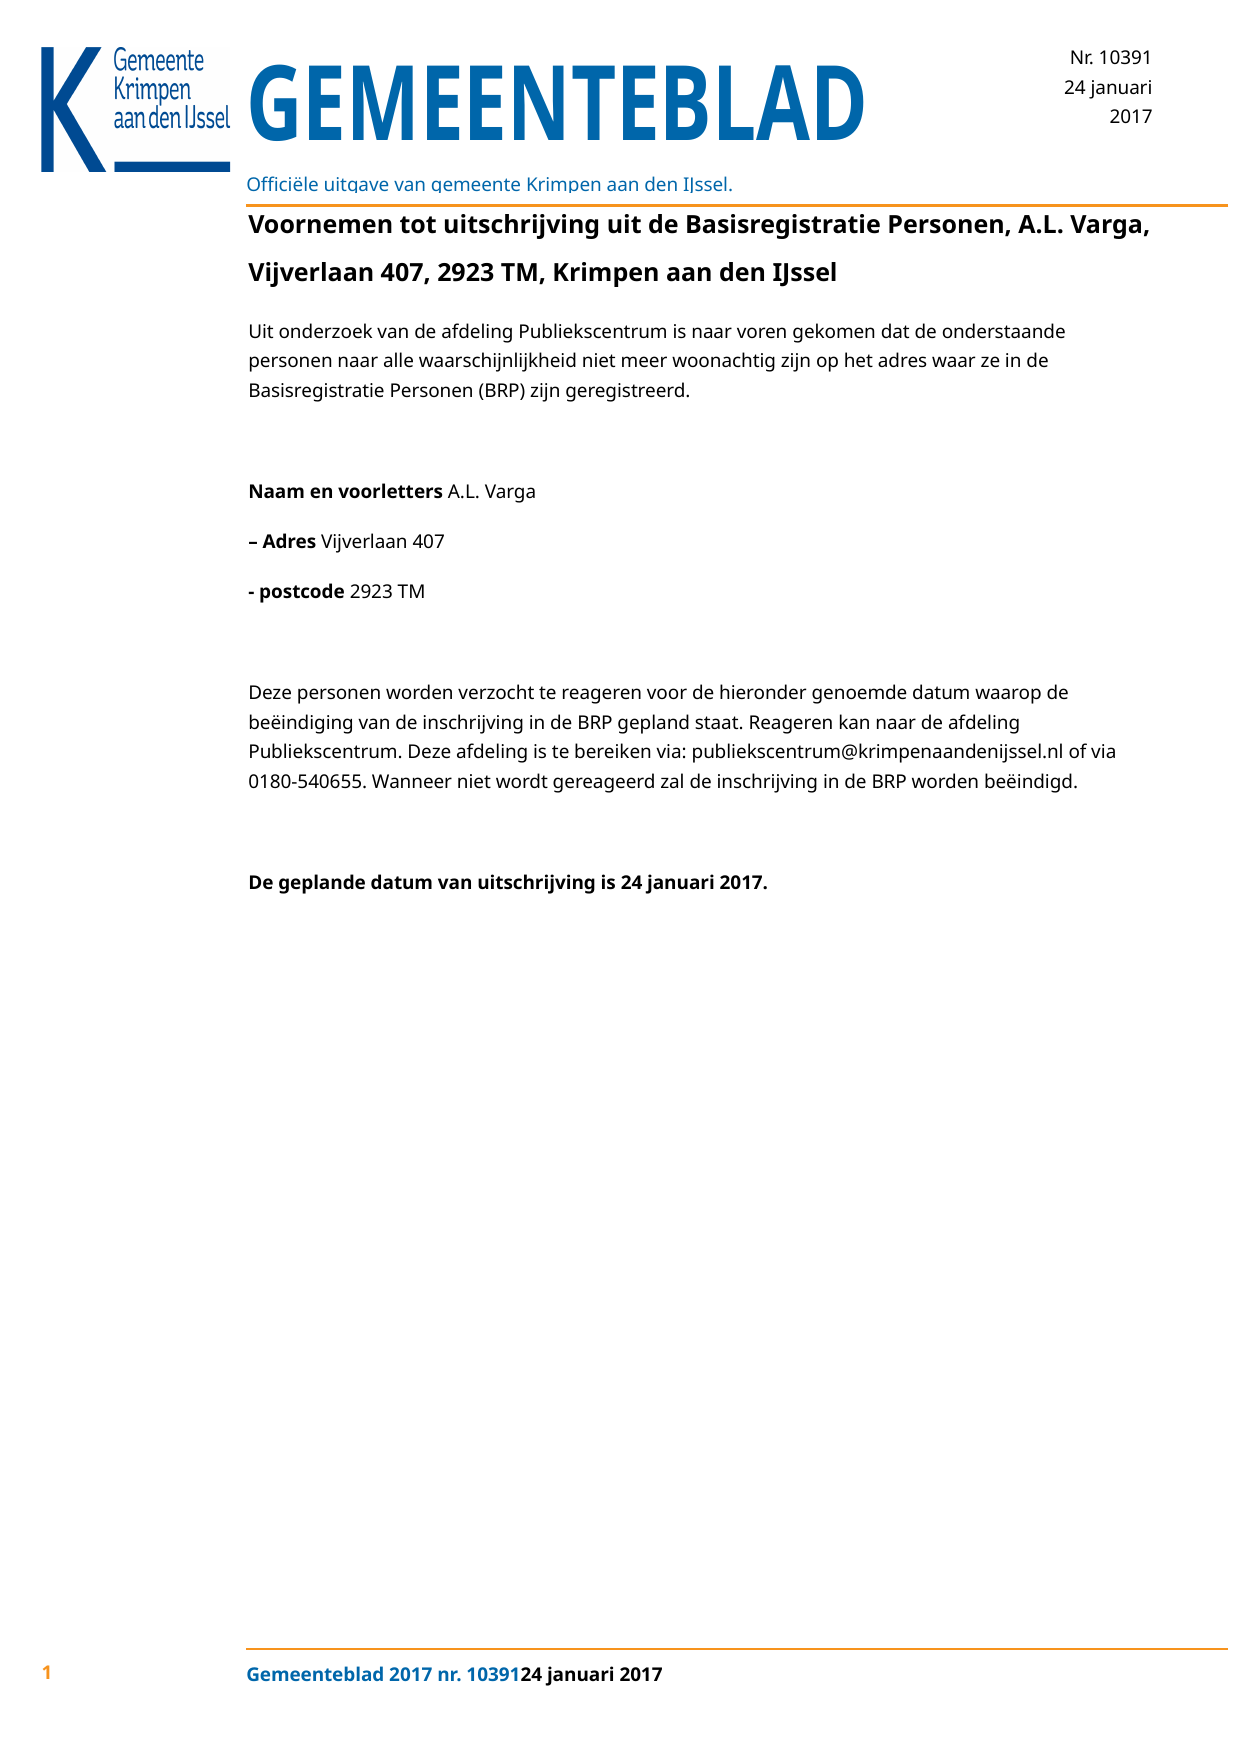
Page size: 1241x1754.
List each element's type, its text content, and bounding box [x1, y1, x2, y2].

text Voornemen tot uitschrijving uit de Basisregistratie Personen, A.L. Varga, Vijverlaan 407, 2923 TM, Krimpen aan den IJssel [248, 207, 1152, 288]
picture [41, 47, 231, 172]
text Deze personen worden verzocht te reageren voor de hieronder genoemde datum waarop de beëindiging van de inschrijving in de BRP gepland staat. Reageren kan naar de afdeling Publiekscentrum. Deze afdeling is te bereiken via: publiekscentrum@krimpenaandenijssel.nl of via 0180-540655. Wanneer niet wordt gereageerd zal de inschrijving in de BRP worden beëindigd. [248, 679, 1152, 794]
text Uit onderzoek van de afdeling Publiekscentrum is naar voren gekomen dat de onderstaande personen naar alle waarschijnlijkheid niet meer woonachtig zijn op het adres waar ze in de Basisregistratie Personen (BRP) zijn geregistreerd. [248, 318, 1152, 403]
text – Adres Vijverlaan 407 [248, 528, 1152, 554]
text De geplande datum van uitschrijving is 24 januari 2017. [248, 869, 1152, 895]
text Naam en voorletters A.L. Varga [248, 478, 1152, 504]
text - postcode 2923 TM [248, 579, 1152, 604]
